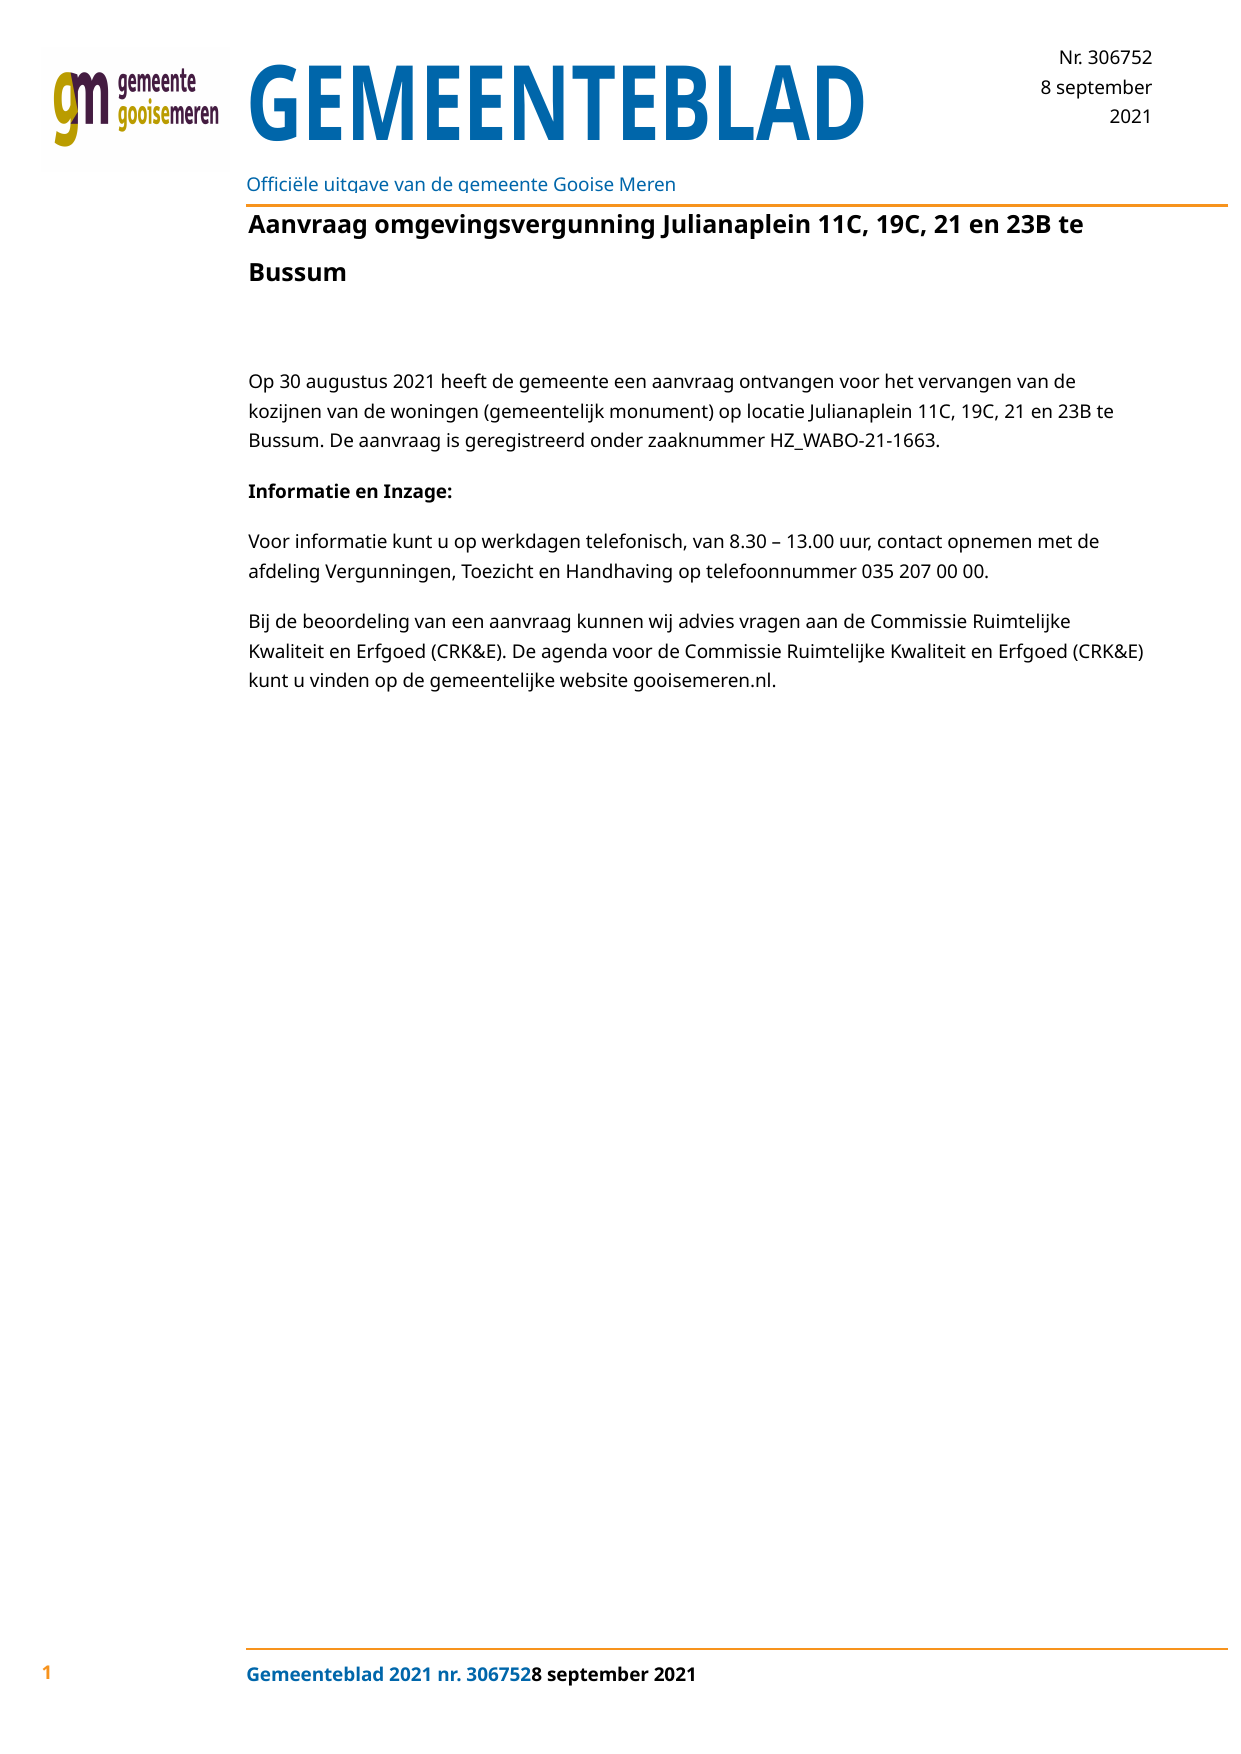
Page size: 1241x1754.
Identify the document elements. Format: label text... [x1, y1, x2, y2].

text Informatie en Inzage: [248, 478, 1152, 504]
text Op 30 augustus 2021 heeft de gemeente een aanvraag ontvangen voor het vervangen van de kozijnen van de woningen (gemeentelijk monument) op locatie Julianaplein 11C, 19C, 21 en 23B te Bussum. De aanvraag is geregistreerd onder zaaknummer HZ_WABO-21-1663. [248, 368, 1152, 453]
picture [41, 47, 231, 172]
text Voor informatie kunt u op werkdagen telefonisch, van 8.30 – 13.00 uur, contact opnemen met de afdeling Vergunningen, Toezicht en Handhaving op telefoonnummer 035 207 00 00. [248, 528, 1152, 584]
text Aanvraag omgevingsvergunning Julianaplein 11C, 19C, 21 en 23B te Bussum [248, 207, 1152, 288]
text Bij de beoordeling van een aanvraag kunnen wij advies vragen aan de Commissie Ruimtelijke Kwaliteit en Erfgoed (CRK&E). De agenda voor de Commissie Ruimtelijke Kwaliteit en Erfgoed (CRK&E) kunt u vinden op de gemeentelijke website gooisemeren.nl. [248, 608, 1152, 693]
